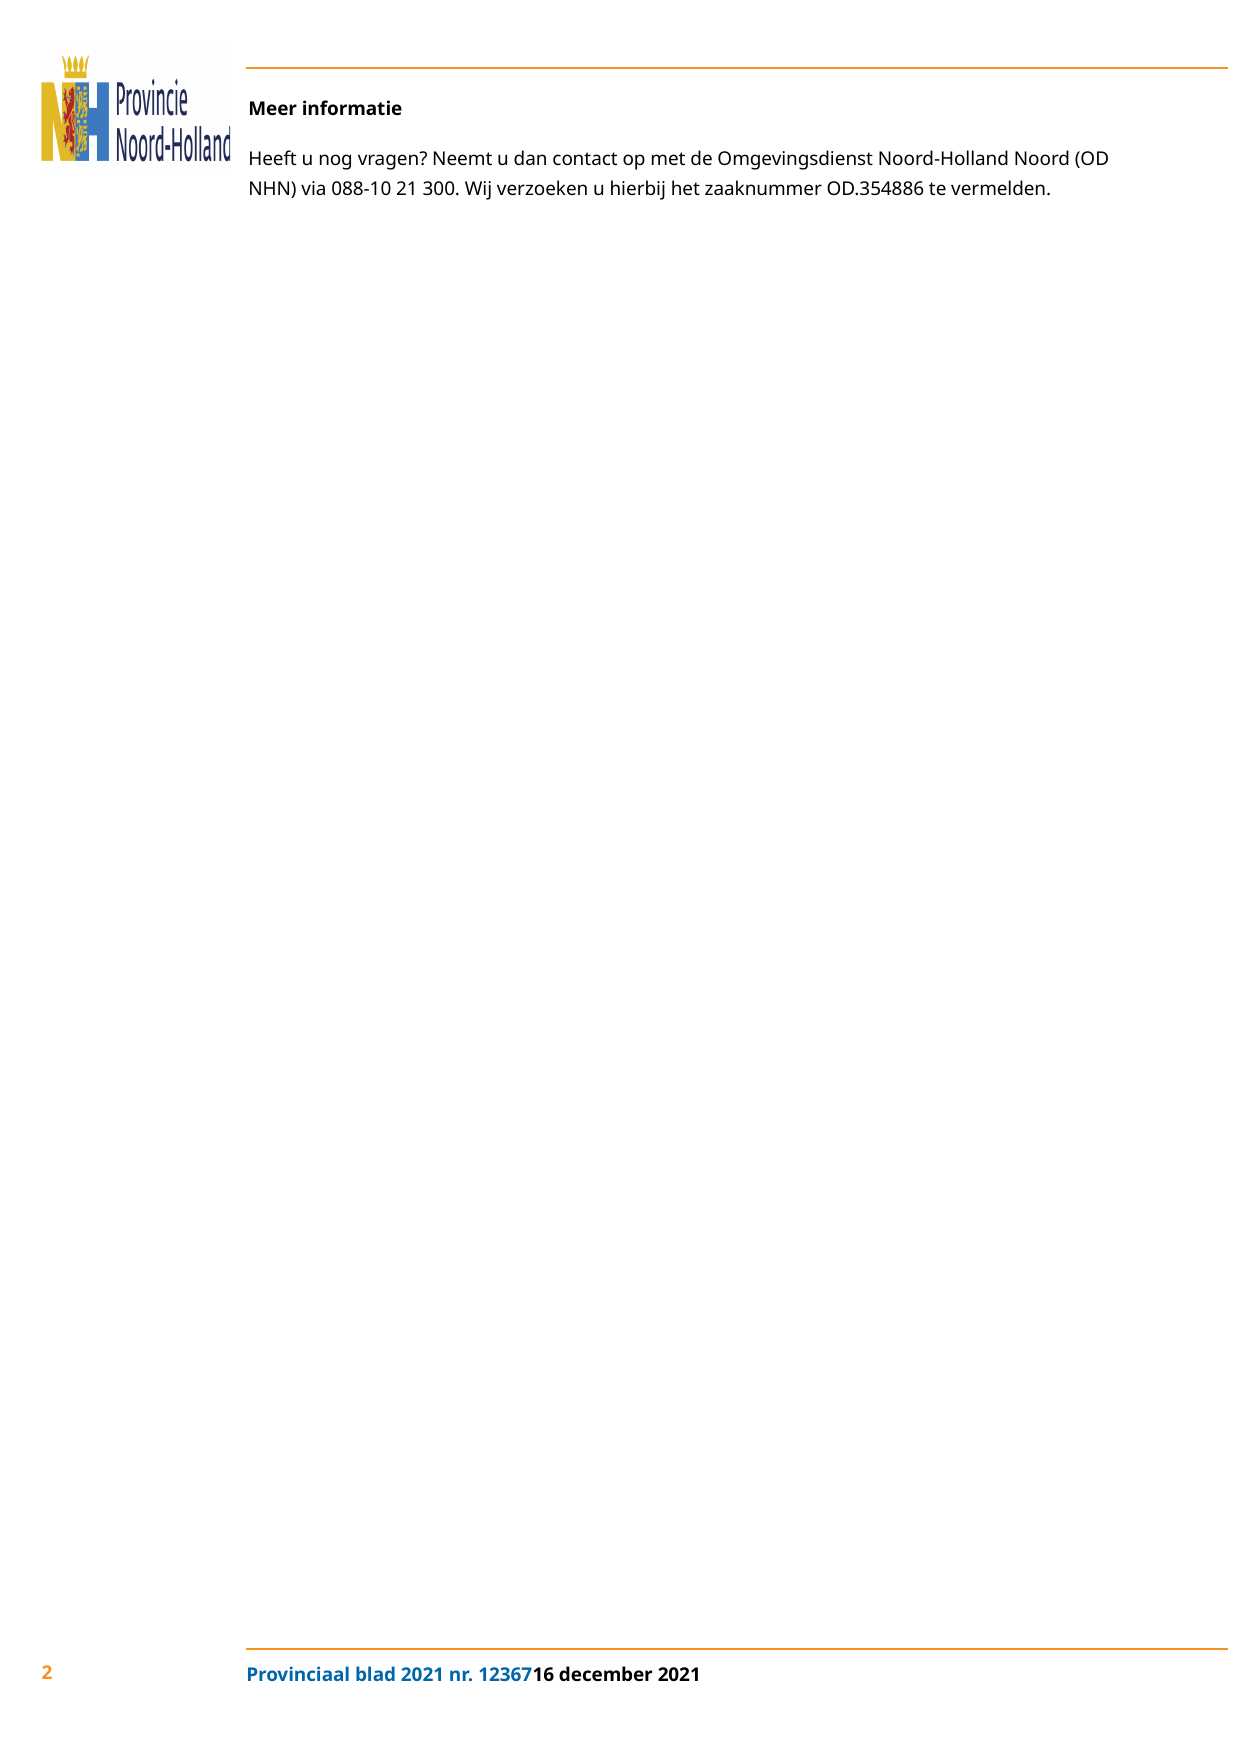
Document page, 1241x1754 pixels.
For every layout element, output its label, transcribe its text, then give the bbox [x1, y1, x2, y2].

text Heeft u nog vragen? Neemt u dan contact op met de Omgevingsdienst Noord-Holland Noord (OD NHN) via 088-10 21 300. Wij verzoeken u hierbij het zaaknummer OD.354886 te vermelden. [248, 145, 1152, 201]
text Meer informatie [248, 95, 1152, 121]
picture [41, 47, 231, 172]
